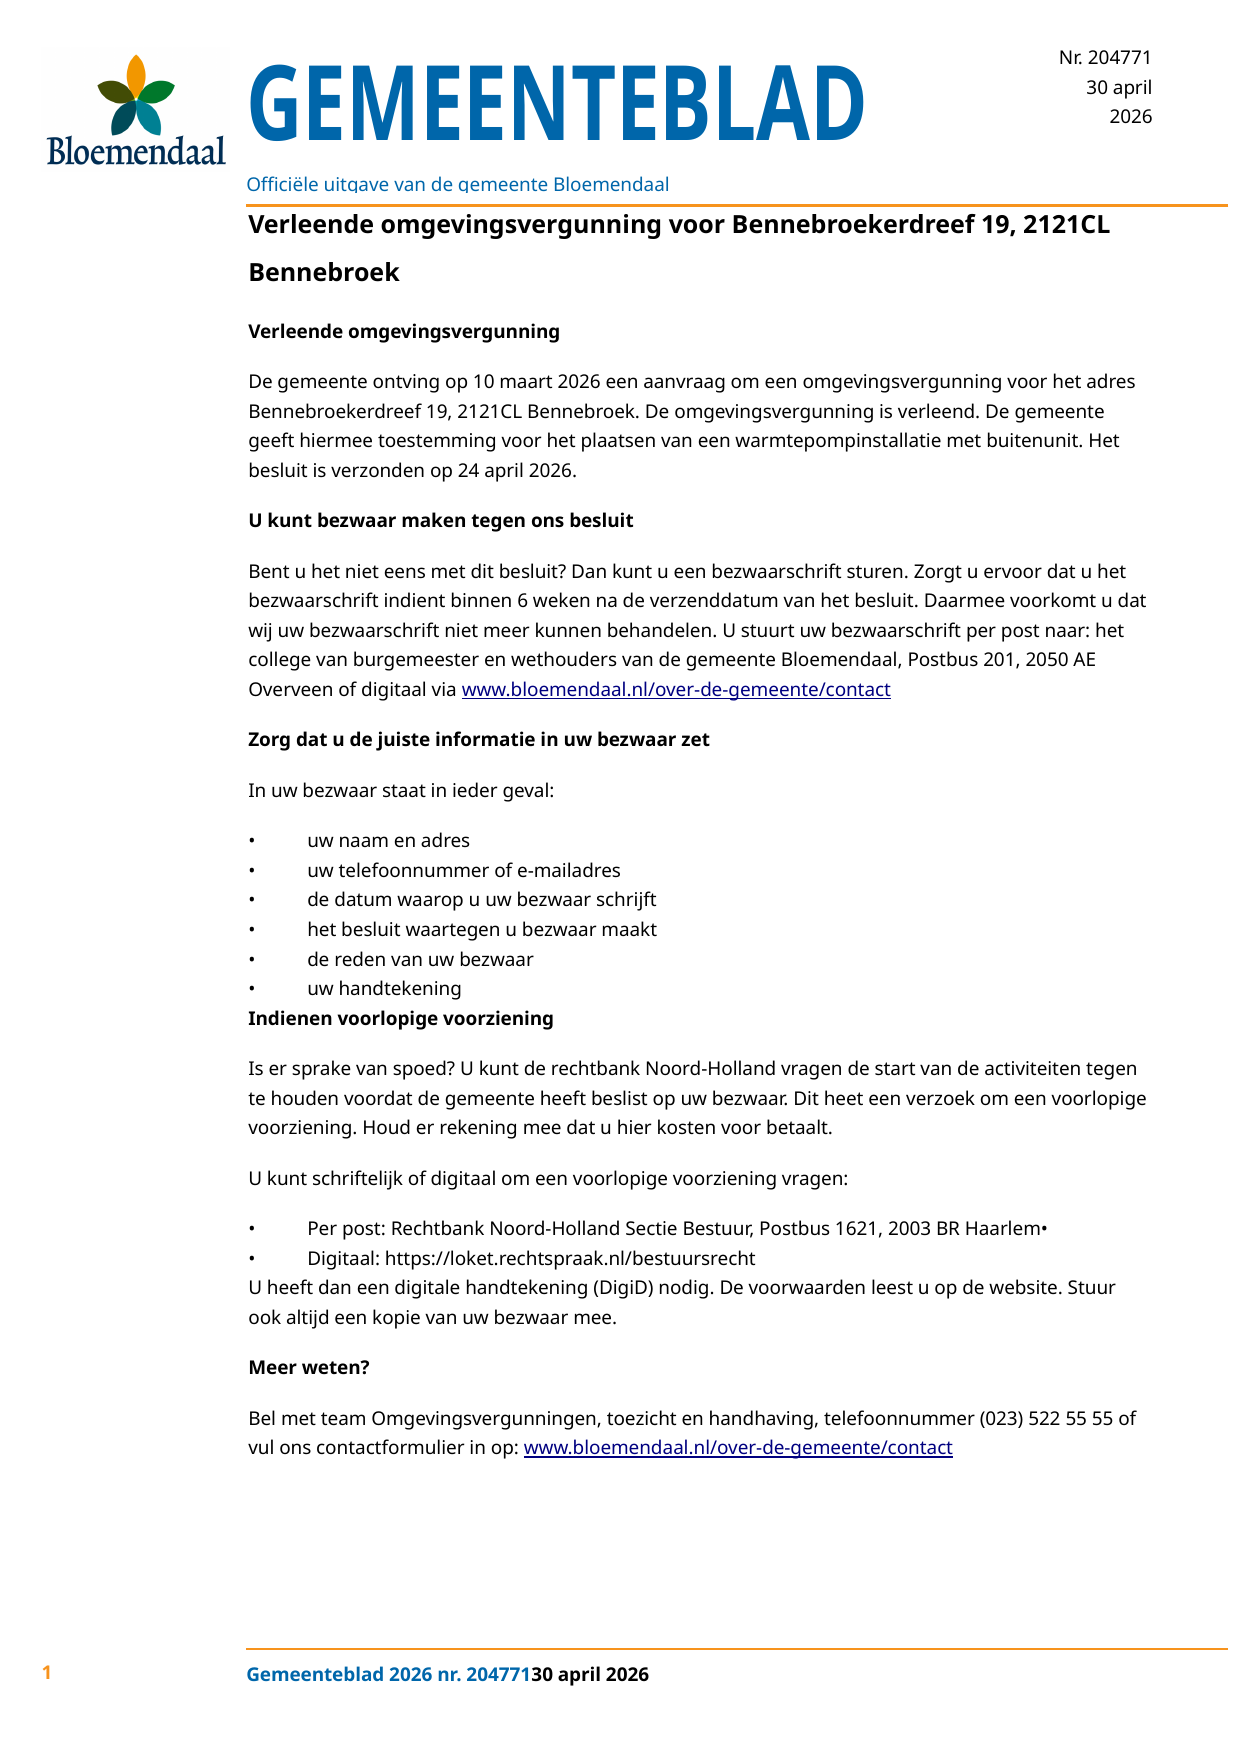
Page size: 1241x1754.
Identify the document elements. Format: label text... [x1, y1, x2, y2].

text Bel met team Omgevingsvergunningen, toezicht en handhaving, telefoonnummer (023) 522 55 55 of vul ons contactformulier in op: www.bloemendaal.nl/over-de-gemeente/contact [248, 1405, 1152, 1460]
text Is er sprake van spoed? U kunt de rechtbank Noord-Holland vragen de start van de activiteiten tegen te houden voordat de gemeente heeft beslist op uw bezwaar. Dit heet een verzoek om een voorlopige voorziening. Houd er rekening mee dat u hier kosten voor betaalt. [248, 1055, 1152, 1140]
list uw telefoonnummer of e-mailadres [248, 857, 1152, 883]
picture [41, 47, 231, 172]
text U kunt bezwaar maken tegen ons besluit [248, 507, 1152, 533]
list de datum waarop u uw bezwaar schrijft [248, 887, 1152, 912]
list uw handtekening [248, 975, 1152, 1001]
text U heeft dan een digitale handtekening (DigiD) nodig. De voorwaarden leest u op de website. Stuur ook altijd een kopie van uw bezwaar mee. [248, 1274, 1152, 1330]
text De gemeente ontving op 10 maart 2026 een aanvraag om een omgevingsvergunning voor het adres Bennebroekerdreef 19, 2121CL Bennebroek. De omgevingsvergunning is verleend. De gemeente geeft hiermee toestemming voor het plaatsen van een warmtepompinstallatie met buitenunit. Het besluit is verzonden op 24 april 2026. [248, 368, 1152, 483]
text Meer weten? [248, 1354, 1152, 1380]
text Zorg dat u de juiste informatie in uw bezwaar zet [248, 727, 1152, 752]
text Verleende omgevingsvergunning voor Bennebroekerdreef 19, 2121CL Bennebroek [248, 207, 1152, 288]
list Digitaal: https://loket.rechtspraak.nl/bestuursrecht [248, 1245, 1152, 1271]
text Verleende omgevingsvergunning [248, 318, 1152, 344]
list uw naam en adres [248, 827, 1152, 853]
list het besluit waartegen u bezwaar maakt [248, 916, 1152, 942]
text Bent u het niet eens met dit besluit? Dan kunt u een bezwaarschrift sturen. Zorgt u ervoor dat u het bezwaarschrift indient binnen 6 weken na de verzenddatum van het besluit. Daarmee voorkomt u dat wij uw bezwaarschrift niet meer kunnen behandelen. U stuurt uw bezwaarschrift per post naar: het college van burgemeester en wethouders van de gemeente Bloemendaal, Postbus 201, 2050 AE Overveen of digitaal via www.bloemendaal.nl/over-de-gemeente/contact [248, 558, 1152, 702]
list de reden van uw bezwaar [248, 946, 1152, 972]
text Indienen voorlopige voorziening [248, 1005, 1152, 1031]
list Per post: Rechtbank Noord-Holland Sectie Bestuur, Postbus 1621, 2003 BR Haarlem• [248, 1215, 1152, 1241]
text In uw bezwaar staat in ieder geval: [248, 777, 1152, 803]
text U kunt schriftelijk of digitaal om een voorlopige voorziening vragen: [248, 1165, 1152, 1191]
